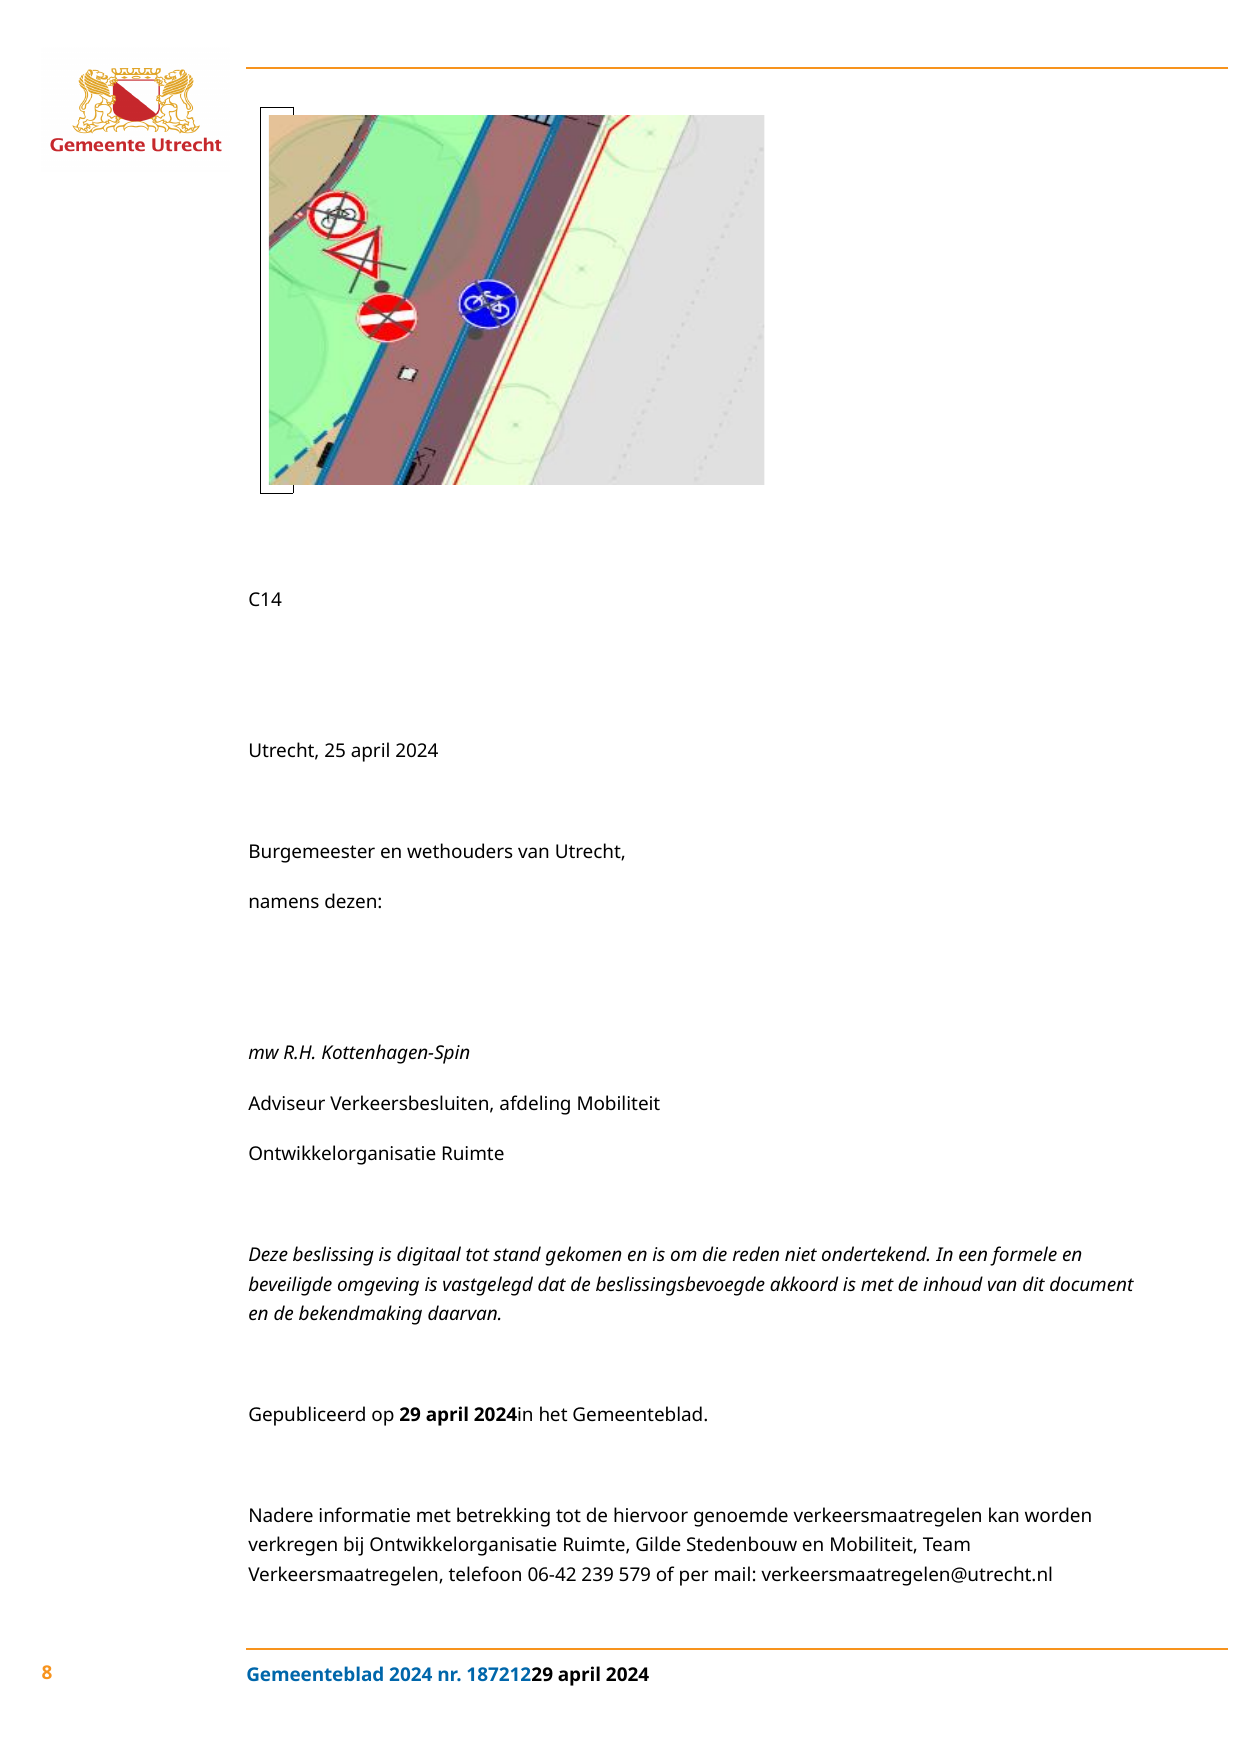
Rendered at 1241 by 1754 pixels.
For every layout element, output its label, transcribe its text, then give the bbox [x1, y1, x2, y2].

text C14 [248, 586, 1152, 611]
text Adviseur Verkeersbesluiten, afdeling Mobiliteit [248, 1090, 1152, 1116]
text mw R.H. Kottenhagen-Spin [248, 1039, 1152, 1065]
picture [41, 47, 231, 172]
picture [268, 115, 765, 485]
text Burgemeester en wethouders van Utrecht, [248, 838, 1152, 863]
text namens dezen: [248, 888, 1152, 914]
text Nadere informatie met betrekking tot de hiervoor genoemde verkeersmaatregelen kan worden verkregen bij Ontwikkelorganisatie Ruimte, Gilde Stedenbouw en Mobiliteit, Team Verkeersmaatregelen, telefoon 06-42 239 579 of per mail: verkeersmaatregelen@utrecht.nl [248, 1502, 1152, 1587]
text Gepubliceerd op 29 april 2024in het Gemeenteblad. [248, 1401, 1152, 1427]
text Utrecht, 25 april 2024 [248, 737, 1152, 763]
text Deze beslissing is digitaal tot stand gekomen en is om die reden niet ondertekend. In een formele en beveiligde omgeving is vastgelegd dat de beslissingsbevoegde akkoord is met de inhoud van dit document en de bekendmaking daarvan. [248, 1241, 1152, 1326]
text Ontwikkelorganisatie Ruimte [248, 1140, 1152, 1166]
